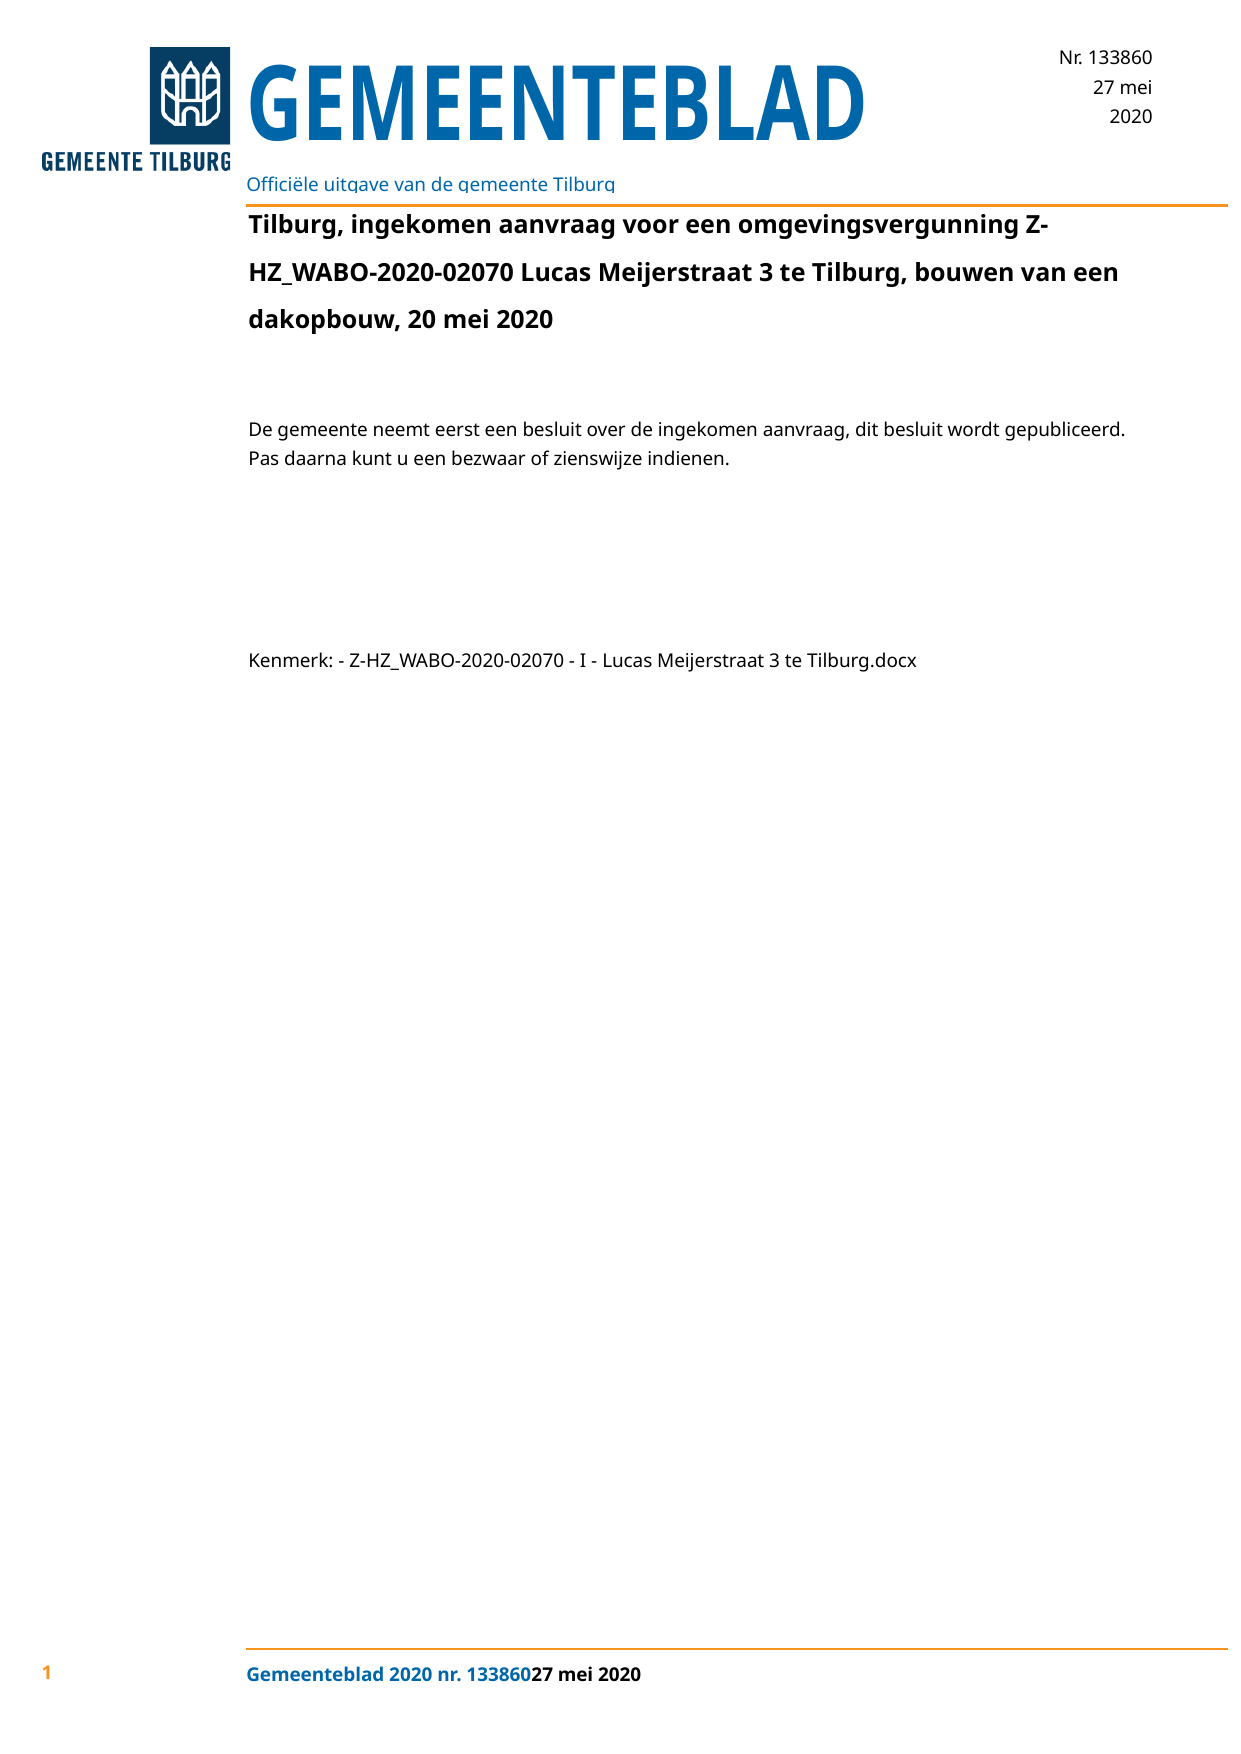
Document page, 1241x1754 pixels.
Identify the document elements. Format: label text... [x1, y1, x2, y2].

text Kenmerk: - Z-HZ_WABO-2020-02070 - I - Lucas Meijerstraat 3 te Tilburg.docx [248, 647, 1152, 673]
text De gemeente neemt eerst een besluit over de ingekomen aanvraag, dit besluit wordt gepubliceerd. Pas daarna kunt u een bezwaar of zienswijze indienen. [248, 416, 1152, 471]
picture [41, 47, 231, 172]
text Tilburg, ingekomen aanvraag voor een omgevingsvergunning Z-HZ_WABO-2020-02070 Lucas Meijerstraat 3 te Tilburg, bouwen van een dakopbouw, 20 mei 2020 [248, 207, 1152, 336]
